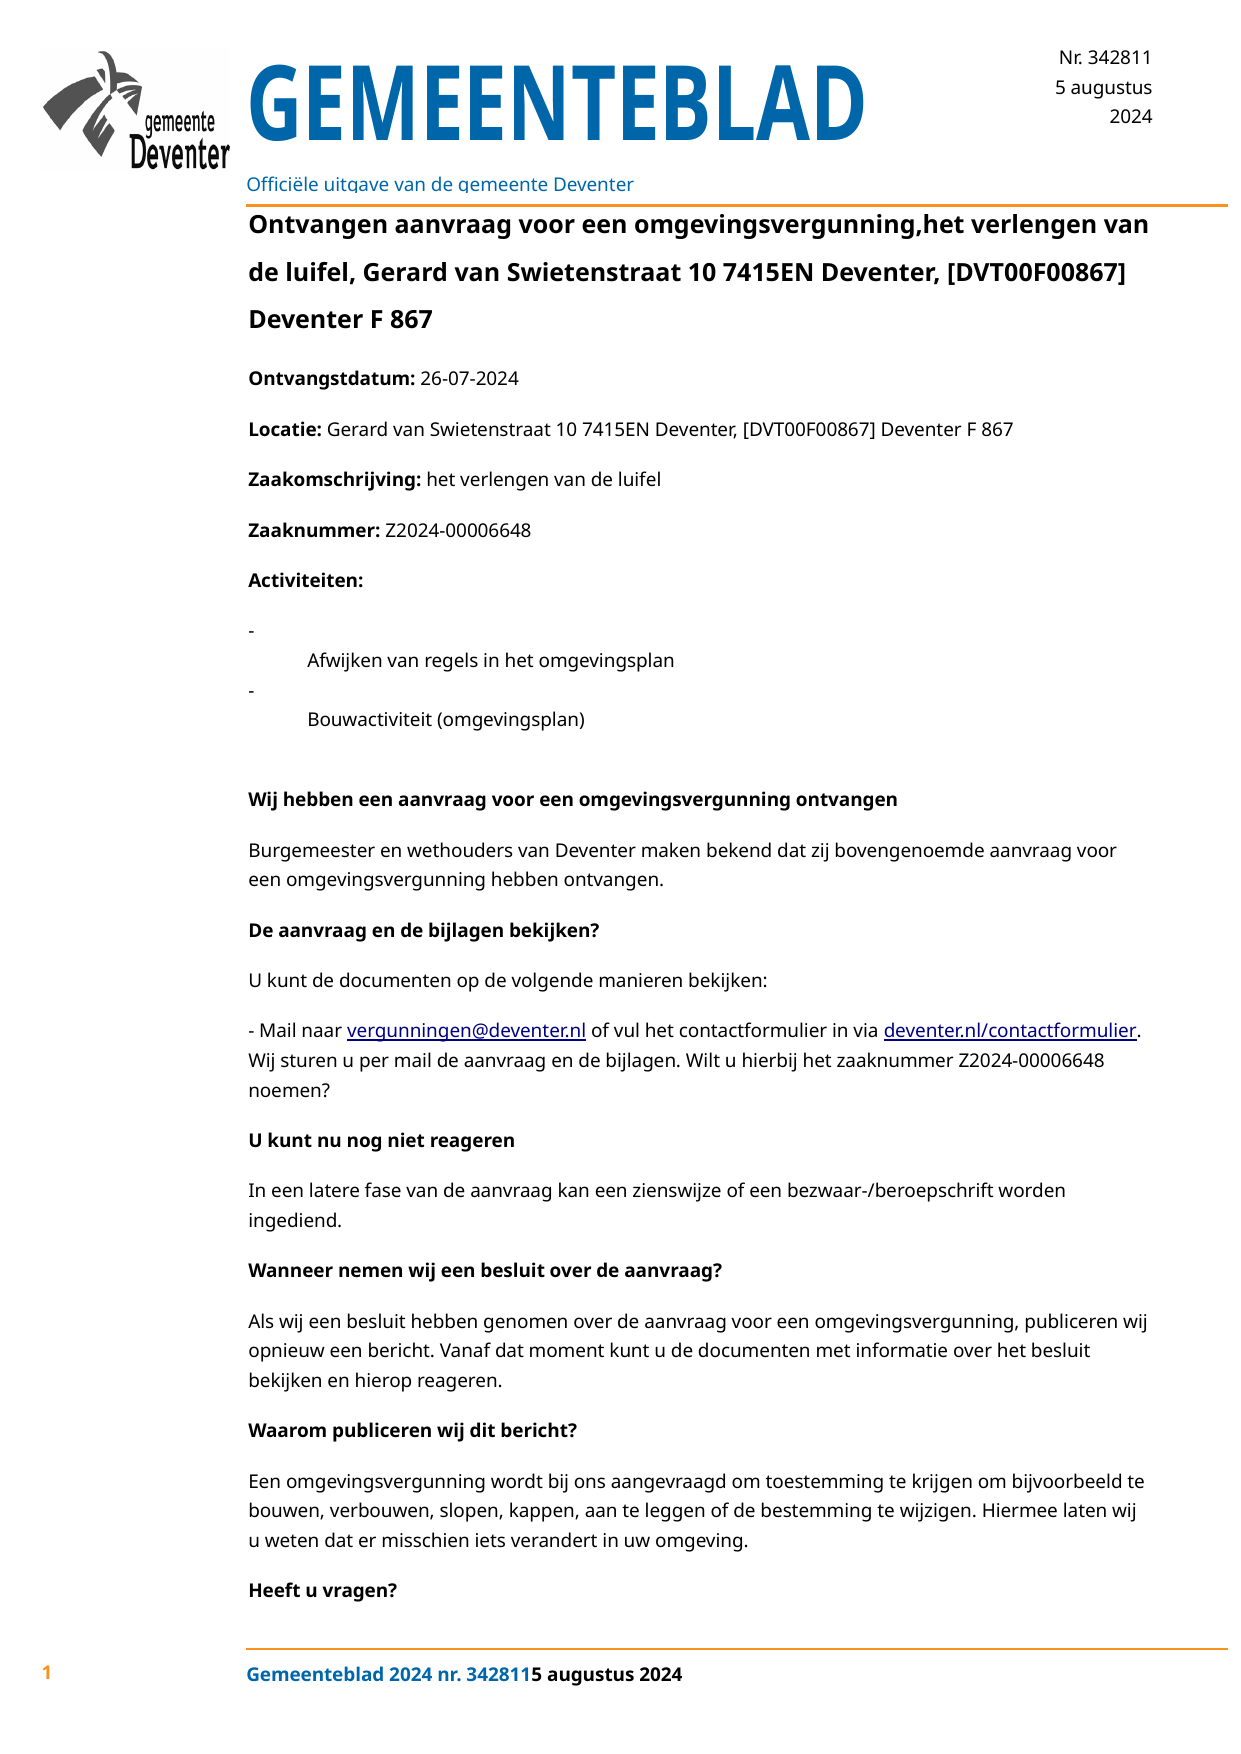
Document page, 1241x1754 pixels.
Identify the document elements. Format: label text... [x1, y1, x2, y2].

picture [41, 47, 231, 172]
text Wij hebben een aanvraag voor een omgevingsvergunning ontvangen [248, 786, 1152, 812]
text Heeft u vragen? [248, 1578, 1152, 1603]
text In een latere fase van de aanvraag kan een zienswijze of een bezwaar-/beroepschrift worden ingediend. [248, 1178, 1152, 1233]
text U kunt de documenten op de volgende manieren bekijken: [248, 967, 1152, 993]
text Ontvangen aanvraag voor een omgevingsvergunning,het verlengen van de luifel, Gerard van Swietenstraat 10 7415EN Deventer, [DVT00F00867] Deventer F 867 [248, 207, 1152, 336]
list Afwijken van regels in het omgevingsplan [248, 647, 1152, 673]
text De aanvraag en de bijlagen bekijken? [248, 917, 1152, 942]
text Activiteiten: [248, 567, 1152, 593]
text Zaaknummer: Z2024-00006648 [248, 517, 1152, 542]
text Waarom publiceren wij dit bericht? [248, 1418, 1152, 1443]
text Burgemeester en wethouders van Deventer maken bekend dat zij bovengenoemde aanvraag voor een omgevingsvergunning hebben ontvangen. [248, 837, 1152, 892]
text Zaakomschrijving: het verlengen van de luifel [248, 466, 1152, 492]
text Ontvangstdatum: 26-07-2024 [248, 366, 1152, 391]
text Als wij een besluit hebben genomen over de aanvraag voor een omgevingsvergunning, publiceren wij opnieuw een bericht. Vanaf dat moment kunt u de documenten met informatie over het besluit bekijken en hierop reageren. [248, 1308, 1152, 1393]
text Een omgevingsvergunning wordt bij ons aangevraagd om toestemming te krijgen om bijvoorbeeld te bouwen, verbouwen, slopen, kappen, aan te leggen of de bestemming te wijzigen. Hiermee laten wij u weten dat er misschien iets verandert in uw omgeving. [248, 1468, 1152, 1553]
text - Mail naar vergunningen@deventer.nl of vul het contactformulier in via deventer.nl/contactformulier. Wij sturen u per mail de aanvraag en de bijlagen. Wilt u hierbij het zaaknummer Z2024-00006648 noemen? [248, 1018, 1152, 1102]
text Wanneer nemen wij een besluit over de aanvraag? [248, 1258, 1152, 1283]
text U kunt nu nog niet reageren [248, 1127, 1152, 1153]
text Locatie: Gerard van Swietenstraat 10 7415EN Deventer, [DVT00F00867] Deventer F 867 [248, 416, 1152, 442]
list Bouwactiviteit (omgevingsplan) [248, 706, 1152, 732]
